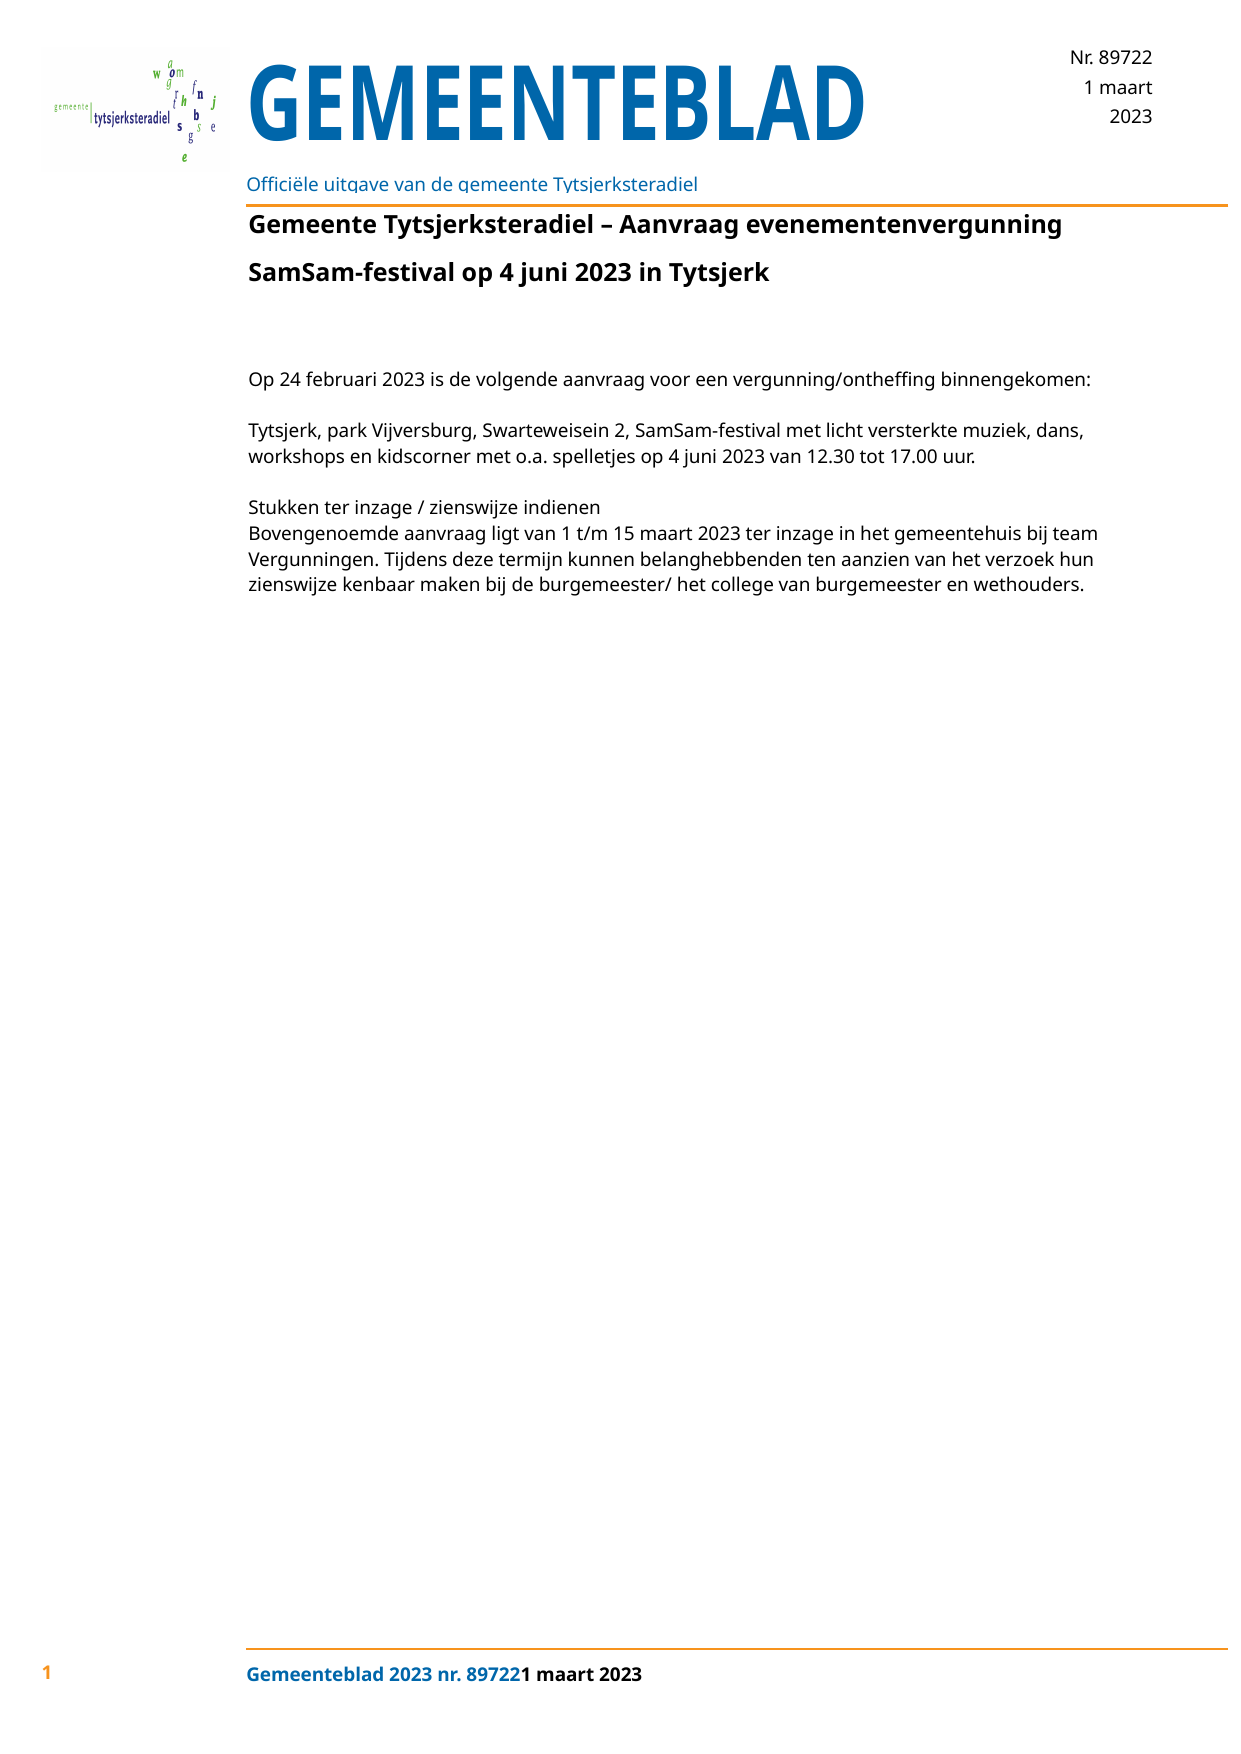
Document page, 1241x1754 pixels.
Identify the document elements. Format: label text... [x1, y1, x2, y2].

text Bovengenoemde aanvraag ligt van 1 t/m 15 maart 2023 ter inzage in het gemeentehuis bij team Vergunningen. Tijdens deze termijn kunnen belanghebbenden ten aanzien van het verzoek hun zienswijze kenbaar maken bij de burgemeester/ het college van burgemeester en wethouders. [248, 520, 1152, 597]
text Tytsjerk, park Vijversburg, Swarteweisein 2, SamSam-festival met licht versterkte muziek, dans, workshops en kidscorner met o.a. spelletjes op 4 juni 2023 van 12.30 tot 17.00 uur. [248, 417, 1152, 469]
text Gemeente Tytsjerksteradiel – Aanvraag evenementenvergunning SamSam-festival op 4 juni 2023 in Tytsjerk [248, 207, 1152, 288]
text Stukken ter inzage / zienswijze indienen [248, 494, 1152, 520]
picture [41, 47, 231, 172]
text Op 24 februari 2023 is de volgende aanvraag voor een vergunning/ontheffing binnengekomen: [248, 366, 1152, 391]
